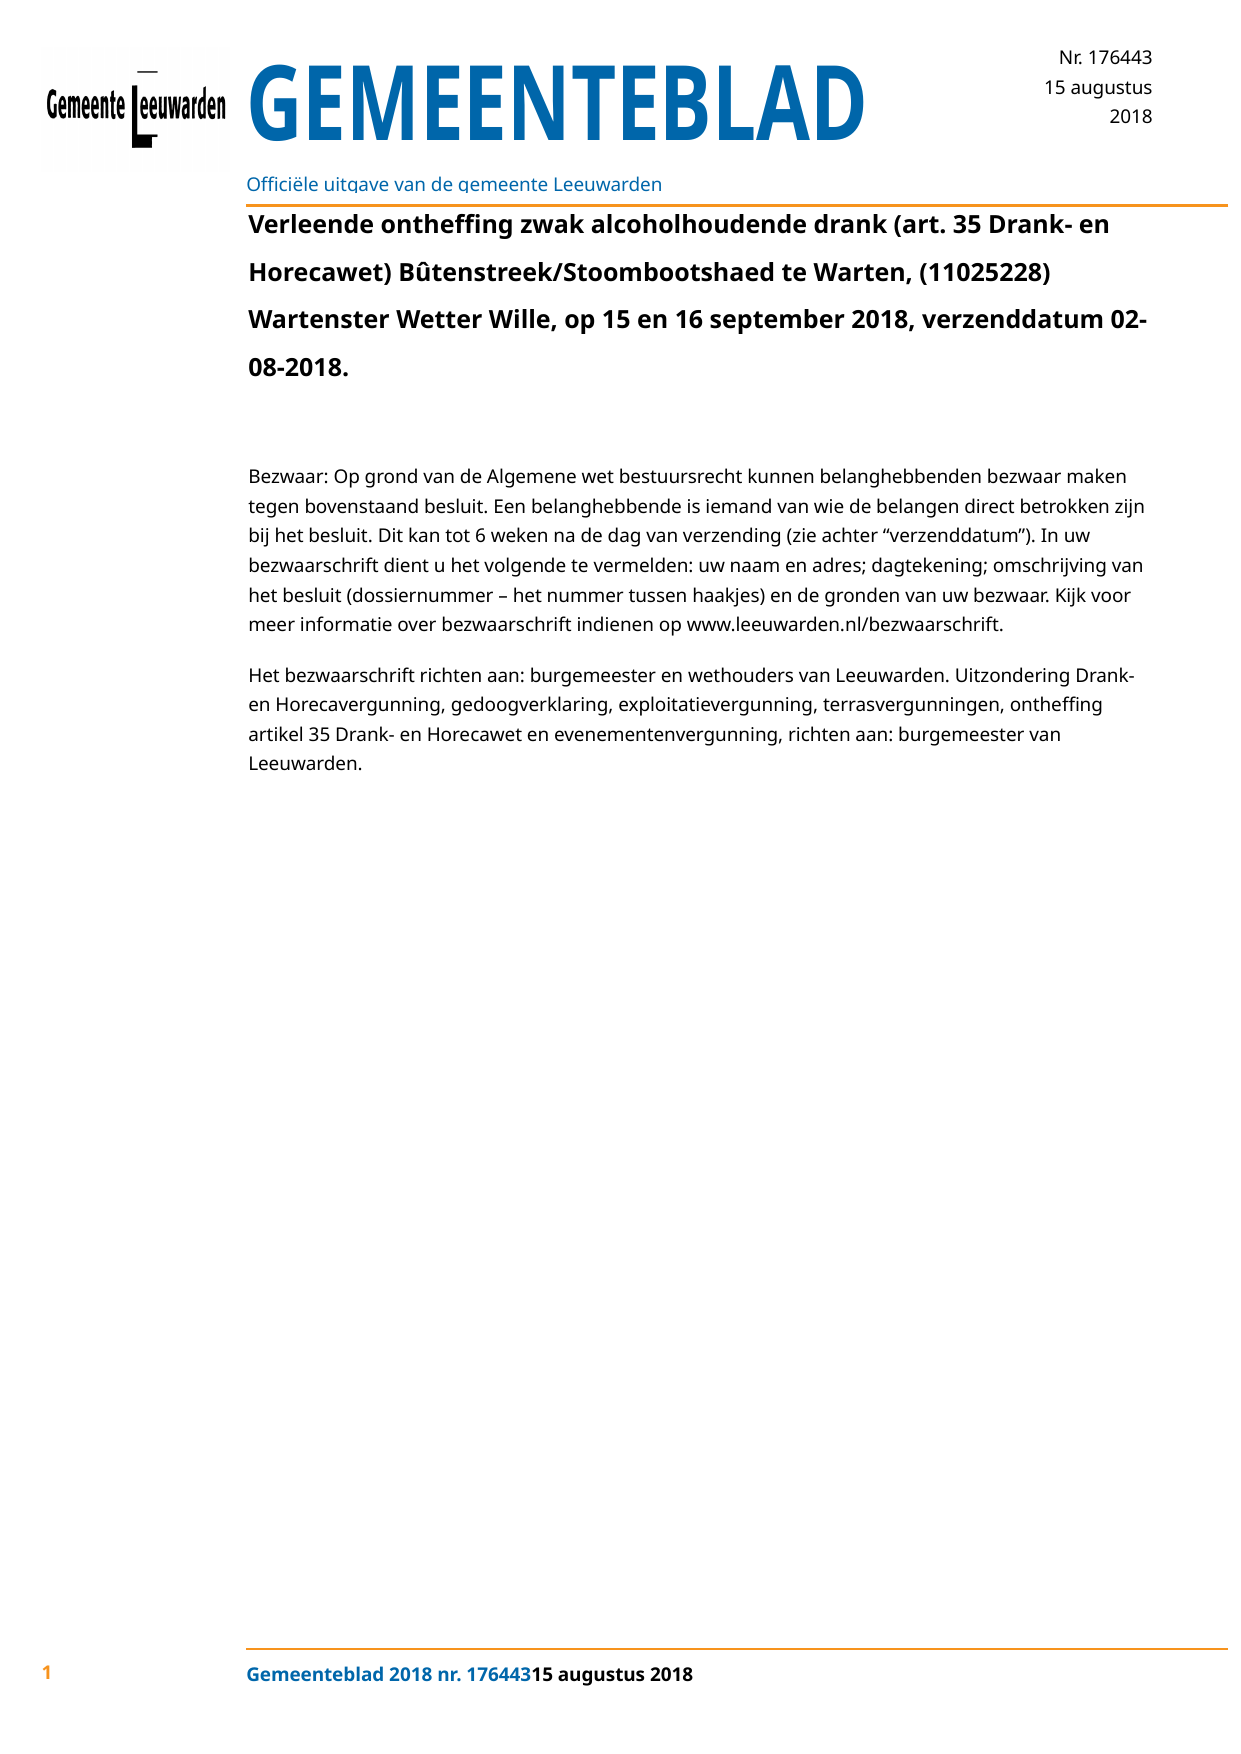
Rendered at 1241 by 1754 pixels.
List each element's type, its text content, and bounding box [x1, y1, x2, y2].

picture [41, 47, 231, 172]
text Verleende ontheffing zwak alcoholhoudende drank (art. 35 Drank- en Horecawet) Bûtenstreek/Stoombootshaed te Warten, (11025228) Wartenster Wetter Wille, op 15 en 16 september 2018, verzenddatum 02-08-2018. [248, 207, 1152, 384]
text Bezwaar: Op grond van de Algemene wet bestuursrecht kunnen belanghebbenden bezwaar maken tegen bovenstaand besluit. Een belanghebbende is iemand van wie de belangen direct betrokken zijn bij het besluit. Dit kan tot 6 weken na de dag van verzending (zie achter “verzenddatum”). In uw bezwaarschrift dient u het volgende te vermelden: uw naam en adres; dagtekening; omschrijving van het besluit (dossiernummer – het nummer tussen haakjes) en de gronden van uw bezwaar. Kijk voor meer informatie over bezwaarschrift indienen op www.leeuwarden.nl/bezwaarschrift. [248, 463, 1152, 637]
text Het bezwaarschrift richten aan: burgemeester en wethouders van Leeuwarden. Uitzondering Drank- en Horecavergunning, gedoogverklaring, exploitatievergunning, terrasvergunningen, ontheffing artikel 35 Drank- en Horecawet en evenementenvergunning, richten aan: burgemeester van Leeuwarden. [248, 662, 1152, 776]
